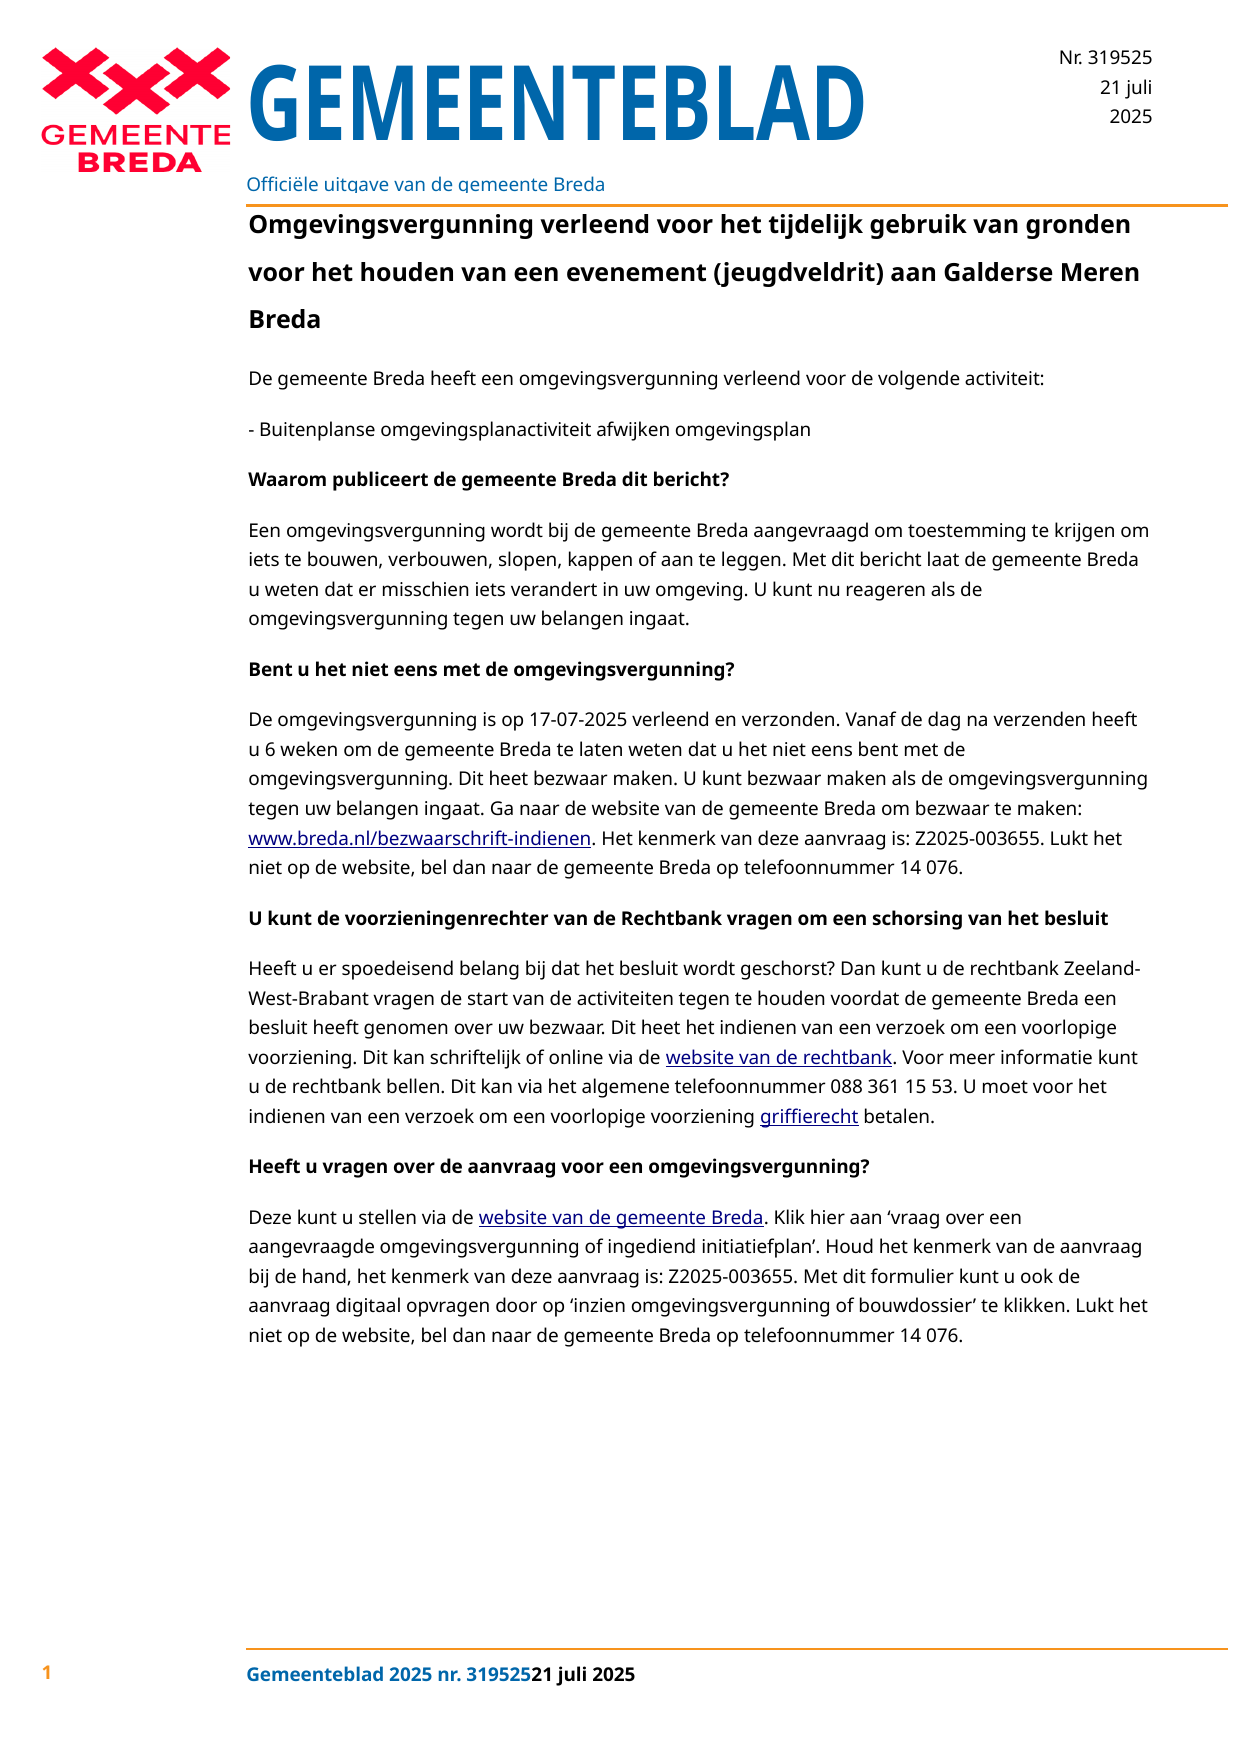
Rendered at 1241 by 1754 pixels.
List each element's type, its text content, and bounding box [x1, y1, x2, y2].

text - Buitenplanse omgevingsplanactiviteit afwijken omgevingsplan [248, 416, 1152, 442]
text Heeft u vragen over de aanvraag voor een omgevingsvergunning? [248, 1153, 1152, 1179]
text Bent u het niet eens met de omgevingsvergunning? [248, 656, 1152, 682]
text U kunt de voorzieningenrechter van de Rechtbank vragen om een schorsing van het besluit [248, 905, 1152, 930]
picture [41, 47, 231, 172]
text Heeft u er spoedeisend belang bij dat het besluit wordt geschorst? Dan kunt u de rechtbank Zeeland-West-Brabant vragen de start van de activiteiten tegen te houden voordat de gemeente Breda een besluit heeft genomen over uw bezwaar. Dit heet het indienen van een verzoek om een voorlopige voorziening. Dit kan schriftelijk of online via de website van de rechtbank. Voor meer informatie kunt u de rechtbank bellen. Dit kan via het algemene telefoonnummer 088 361 15 53. U moet voor het indienen van een verzoek om een voorlopige voorziening griffierecht betalen. [248, 955, 1152, 1129]
text Waarom publiceert de gemeente Breda dit bericht? [248, 466, 1152, 492]
text Deze kunt u stellen via de website van de gemeente Breda. Klik hier aan ‘vraag over een aangevraagde omgevingsvergunning of ingediend initiatiefplan’. Houd het kenmerk van de aanvraag bij de hand, het kenmerk van deze aanvraag is: Z2025-003655. Met dit formulier kunt u ook de aanvraag digitaal opvragen door op ‘inzien omgevingsvergunning of bouwdossier’ te klikken. Lukt het niet op de website, bel dan naar de gemeente Breda op telefoonnummer 14 076. [248, 1204, 1152, 1348]
text Omgevingsvergunning verleend voor het tijdelijk gebruik van gronden voor het houden van een evenement (jeugdveldrit) aan Galderse Meren Breda [248, 207, 1152, 336]
text Een omgevingsvergunning wordt bij de gemeente Breda aangevraagd om toestemming te krijgen om iets te bouwen, verbouwen, slopen, kappen of aan te leggen. Met dit bericht laat de gemeente Breda u weten dat er misschien iets verandert in uw omgeving. U kunt nu reageren als de omgevingsvergunning tegen uw belangen ingaat. [248, 517, 1152, 631]
text De gemeente Breda heeft een omgevingsvergunning verleend voor de volgende activiteit: [248, 366, 1152, 391]
text De omgevingsvergunning is op 17-07-2025 verleend en verzonden. Vanaf de dag na verzenden heeft u 6 weken om de gemeente Breda te laten weten dat u het niet eens bent met de omgevingsvergunning. Dit heet bezwaar maken. U kunt bezwaar maken als de omgevingsvergunning tegen uw belangen ingaat. Ga naar de website van de gemeente Breda om bezwaar te maken: www.breda.nl/bezwaarschrift-indienen. Het kenmerk van deze aanvraag is: Z2025-003655. Lukt het niet op de website, bel dan naar de gemeente Breda op telefoonnummer 14 076. [248, 706, 1152, 880]
